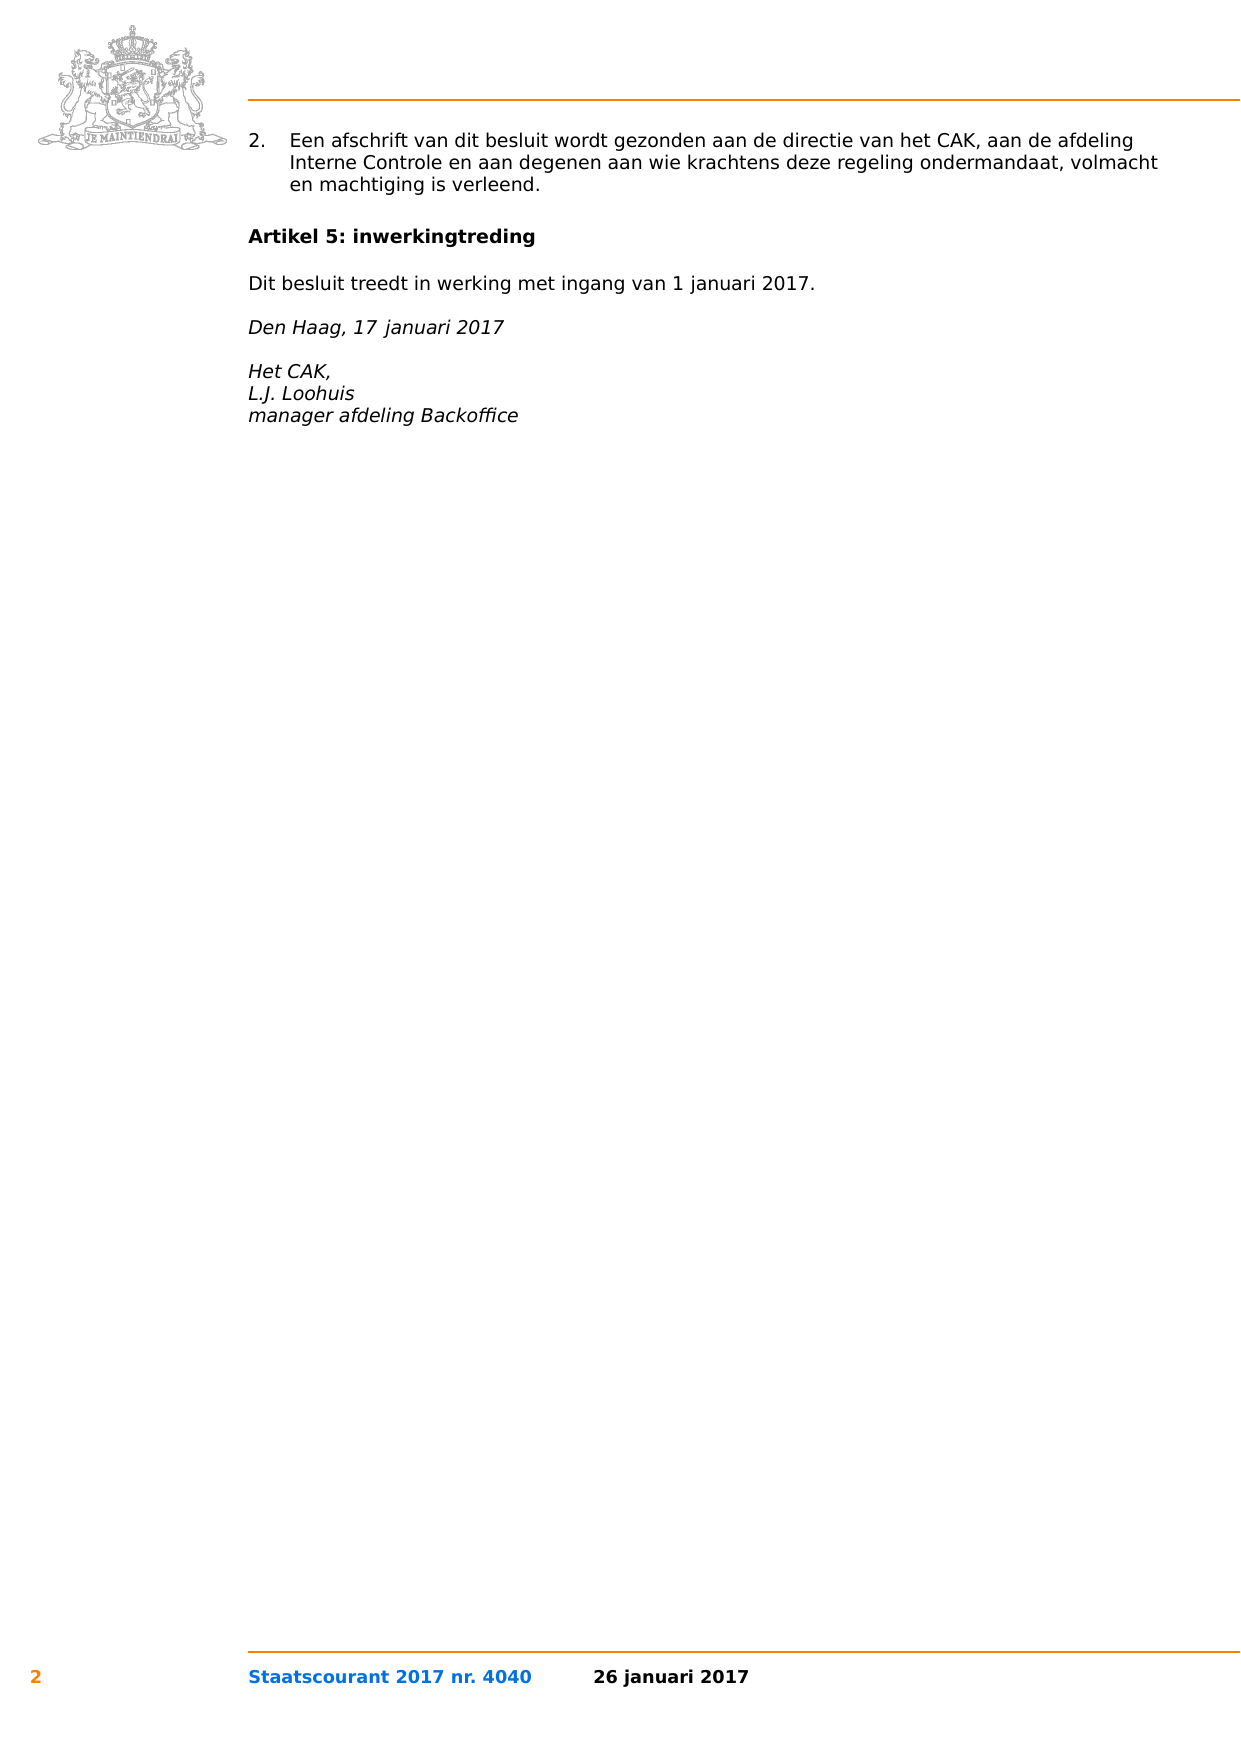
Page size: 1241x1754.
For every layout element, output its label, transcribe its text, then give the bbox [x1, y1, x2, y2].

text Het CAK, L.J. Loohuis manager afdeling Backoffice [248, 361, 1163, 426]
picture [38, 25, 227, 150]
subtitle Artikel 5: inwerkingtreding [248, 226, 1163, 248]
text 2. Een afschrift van dit besluit wordt gezonden aan de directie van het CAK, aan de afdeling Interne Controle en aan degenen aan wie krachtens deze regeling ondermandaat, volmacht en machtiging is verleend. [248, 130, 1163, 196]
text Den Haag, 17 januari 2017 [248, 317, 1163, 339]
text Dit besluit treedt in werking met ingang van 1 januari 2017. [248, 273, 1163, 295]
